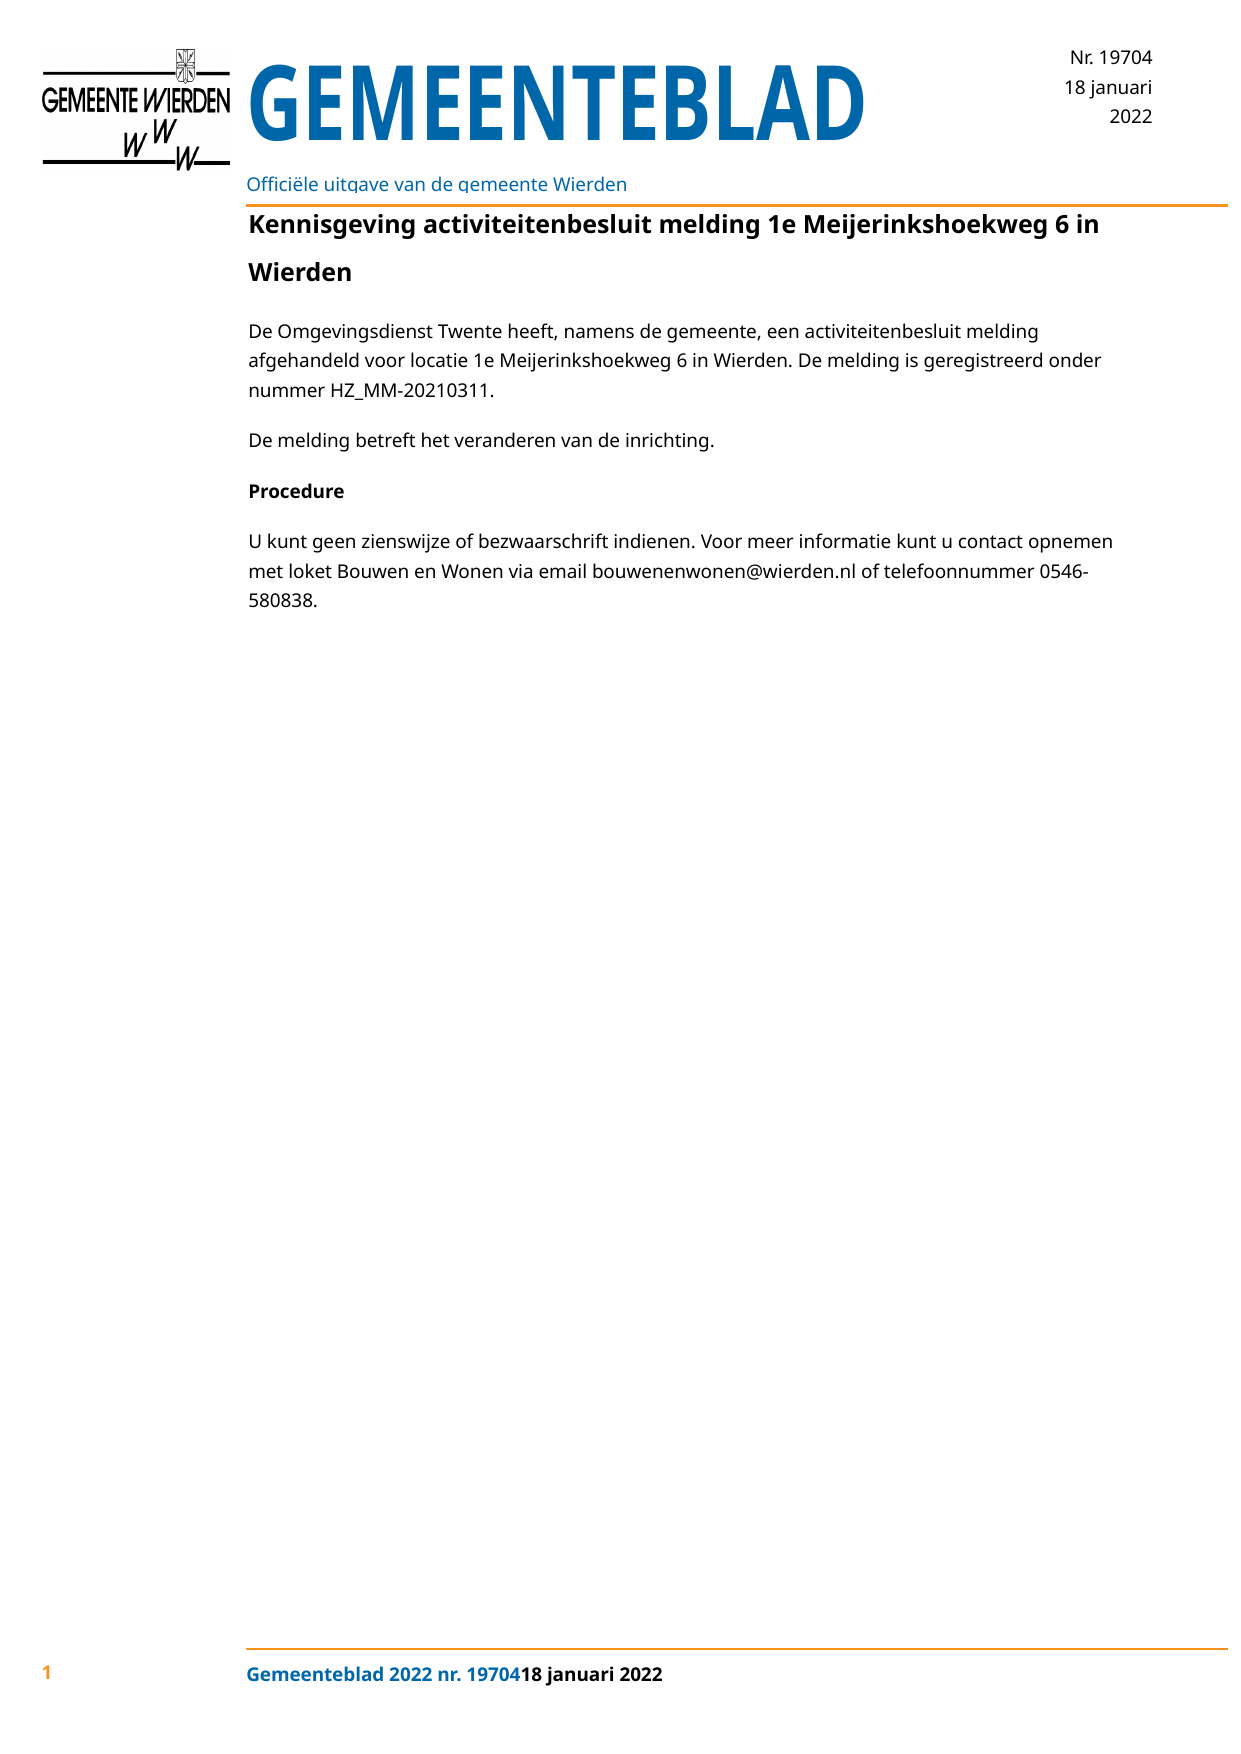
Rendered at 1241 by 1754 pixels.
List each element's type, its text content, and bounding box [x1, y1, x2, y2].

text Kennisgeving activiteitenbesluit melding 1e Meijerinkshoekweg 6 in Wierden [248, 207, 1152, 288]
text De Omgevingsdienst Twente heeft, namens de gemeente, een activiteitenbesluit melding afgehandeld voor locatie 1e Meijerinkshoekweg 6 in Wierden. De melding is geregistreerd onder nummer HZ_MM-20210311. [248, 318, 1152, 403]
picture [41, 47, 231, 172]
text U kunt geen zienswijze of bezwaarschrift indienen. Voor meer informatie kunt u contact opnemen met loket Bouwen en Wonen via email bouwenenwonen@wierden.nl of telefoonnummer 0546-580838. [248, 528, 1152, 613]
text Procedure [248, 478, 1152, 504]
text De melding betreft het veranderen van de inrichting. [248, 427, 1152, 453]
